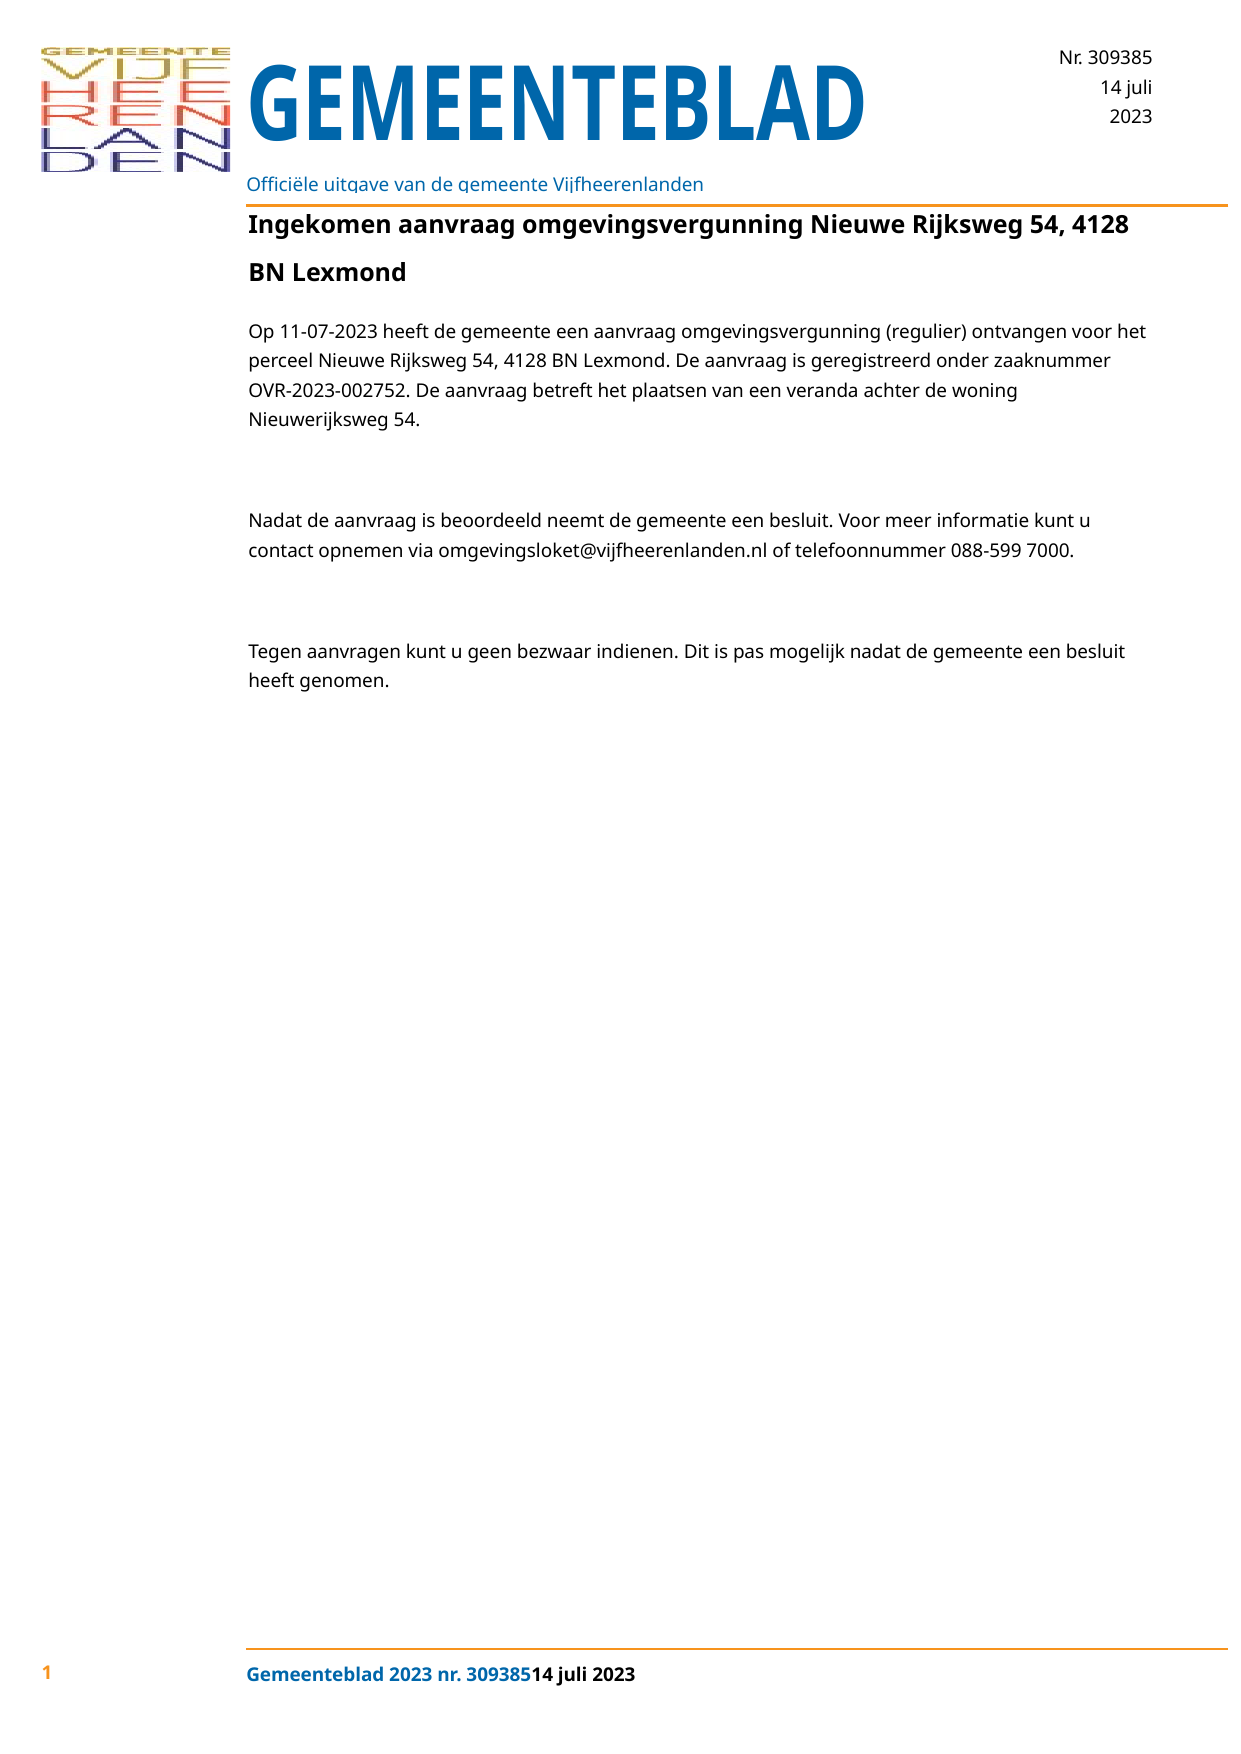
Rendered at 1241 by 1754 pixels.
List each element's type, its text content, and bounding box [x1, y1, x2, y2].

picture [41, 47, 231, 172]
text Ingekomen aanvraag omgevingsvergunning Nieuwe Rijksweg 54, 4128 BN Lexmond [248, 207, 1152, 288]
text Nadat de aanvraag is beoordeeld neemt de gemeente een besluit. Voor meer informatie kunt u contact opnemen via omgevingsloket@vijfheerenlanden.nl of telefoonnummer 088-599 7000. [248, 507, 1152, 563]
text Tegen aanvragen kunt u geen bezwaar indienen. Dit is pas mogelijk nadat de gemeente een besluit heeft genomen. [248, 638, 1152, 693]
text Op 11-07-2023 heeft de gemeente een aanvraag omgevingsvergunning (regulier) ontvangen voor het perceel Nieuwe Rijksweg 54, 4128 BN Lexmond. De aanvraag is geregistreerd onder zaaknummer OVR-2023-002752. De aanvraag betreft het plaatsen van een veranda achter de woning Nieuwerijksweg 54. [248, 318, 1152, 432]
